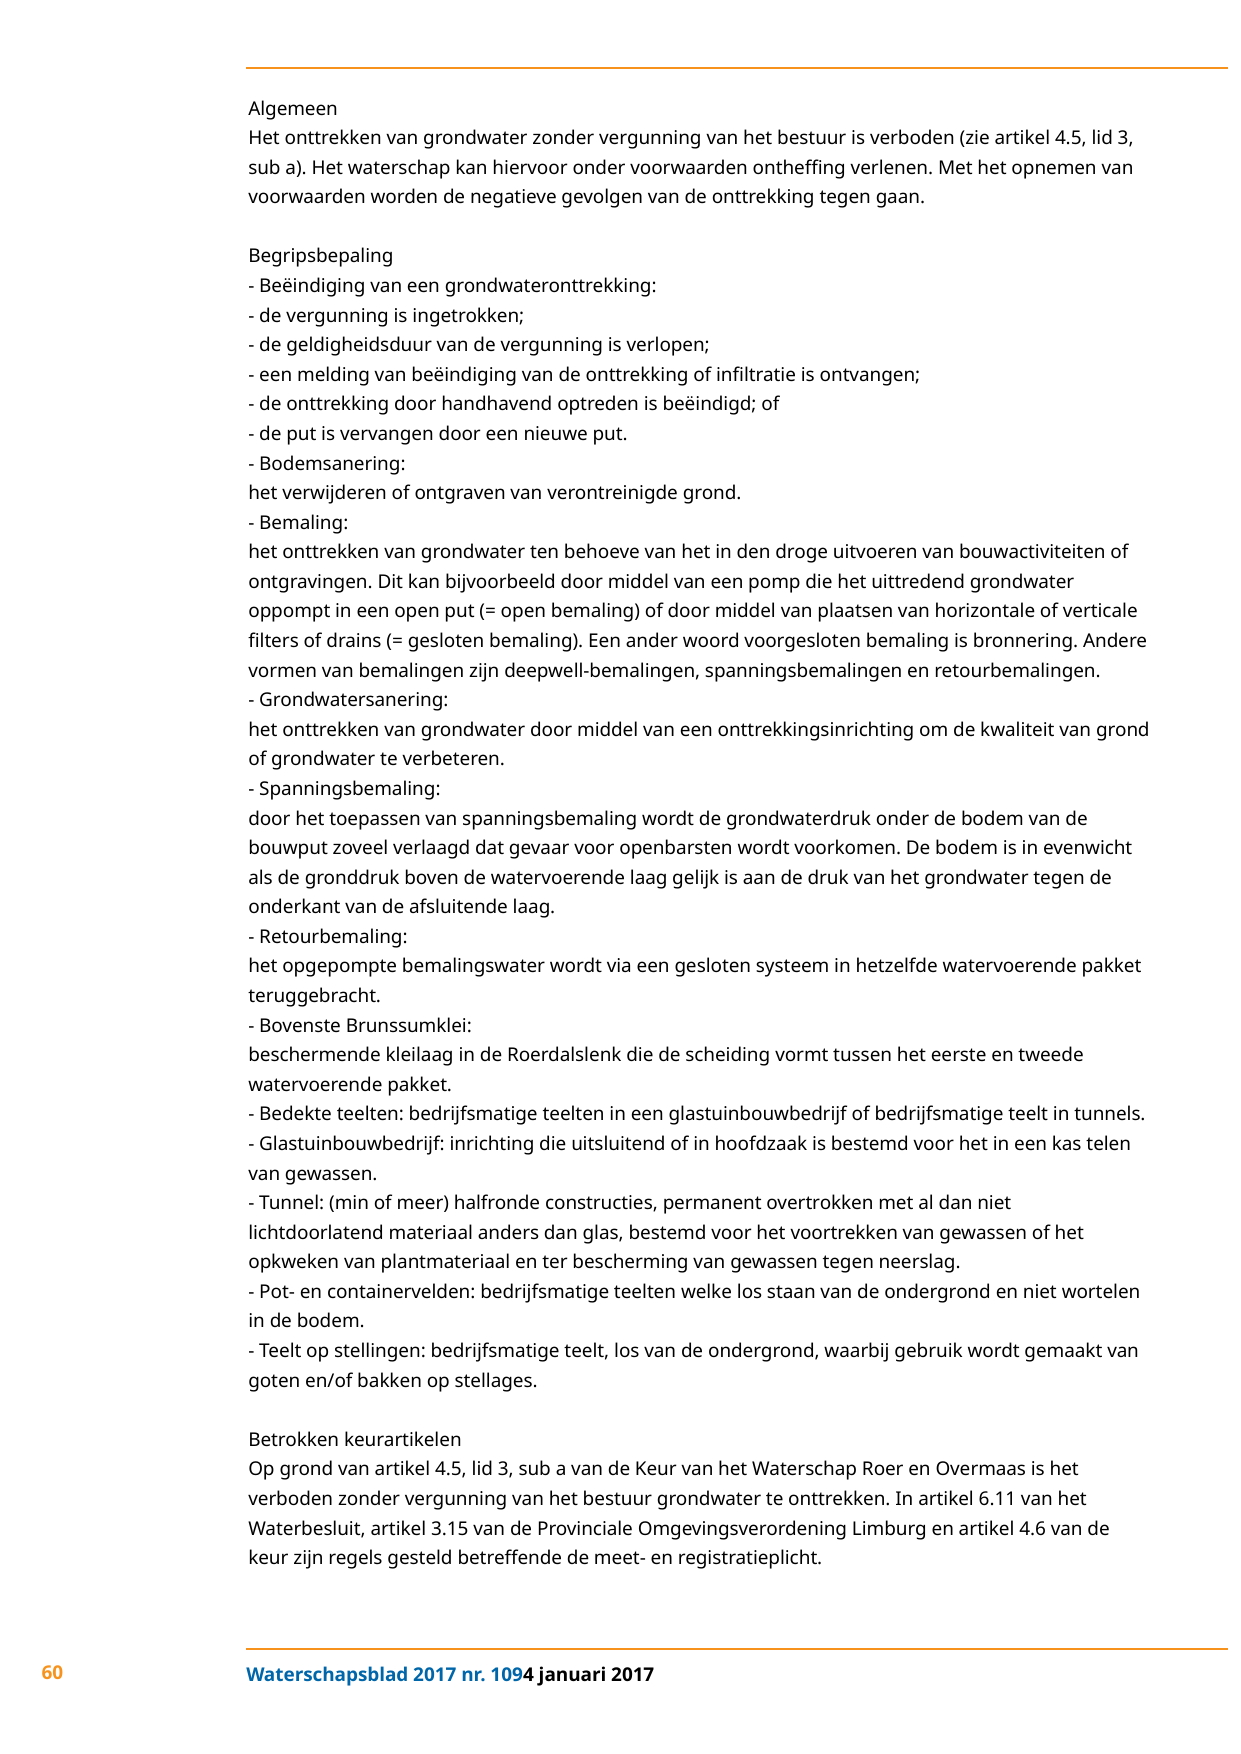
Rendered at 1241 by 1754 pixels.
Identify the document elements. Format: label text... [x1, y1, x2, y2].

text - Pot- en containervelden: bedrijfsmatige teelten welke los staan van de ondergrond en niet wortelen in de bodem. [248, 1278, 1152, 1333]
text - Glastuinbouwbedrijf: inrichting die uitsluitend of in hoofdzaak is bestemd voor het in een kas telen van gewassen. [248, 1130, 1152, 1186]
text - een melding van beëindiging van de onttrekking of infiltratie is ontvangen; [248, 361, 1152, 387]
text - Bovenste Brunssumklei: [248, 1012, 1152, 1038]
text Begripsbepaling [248, 243, 1152, 268]
text Algemeen [248, 95, 1152, 121]
text - de geldigheidsduur van de vergunning is verlopen; [248, 331, 1152, 357]
text Betrokken keurartikelen [248, 1426, 1152, 1452]
text - Retourbemaling: [248, 923, 1152, 949]
text Op grond van artikel 4.5, lid 3, sub a van de Keur van het Waterschap Roer en Overmaas is het verboden zonder vergunning van het bestuur grondwater te onttrekken. In artikel 6.11 van het Waterbesluit, artikel 3.15 van de Provinciale Omgevingsverordening Limburg en artikel 4.6 van de keur zijn regels gesteld betreffende de meet- en registratieplicht. [248, 1456, 1152, 1570]
text Het onttrekken van grondwater zonder vergunning van het bestuur is verboden (zie artikel 4.5, lid 3, sub a). Het waterschap kan hiervoor onder voorwaarden ontheffing verlenen. Met het opnemen van voorwaarden worden de negatieve gevolgen van de onttrekking tegen gaan. [248, 124, 1152, 209]
text - Bedekte teelten: bedrijfsmatige teelten in een glastuinbouwbedrijf of bedrijfsmatige teelt in tunnels. [248, 1101, 1152, 1126]
text het verwijderen of ontgraven van verontreinigde grond. [248, 479, 1152, 505]
text door het toepassen van spanningsbemaling wordt de grondwaterdruk onder de bodem van de bouwput zoveel verlaagd dat gevaar voor openbarsten wordt voorkomen. De bodem is in evenwicht als de gronddruk boven de watervoerende laag gelijk is aan de druk van het grondwater tegen de onderkant van de afsluitende laag. [248, 805, 1152, 919]
text - de put is vervangen door een nieuwe put. [248, 420, 1152, 446]
text - Teelt op stellingen: bedrijfsmatige teelt, los van de ondergrond, waarbij gebruik wordt gemaakt van goten en/of bakken op stellages. [248, 1337, 1152, 1393]
text - Bemaling: [248, 509, 1152, 535]
text beschermende kleilaag in de Roerdalslenk die de scheiding vormt tussen het eerste en tweede watervoerende pakket. [248, 1041, 1152, 1097]
text - Beëindiging van een grondwateronttrekking: [248, 272, 1152, 298]
text het onttrekken van grondwater ten behoeve van het in den droge uitvoeren van bouwactiviteiten of ontgravingen. Dit kan bijvoorbeeld door middel van een pomp die het uittredend grondwater oppompt in een open put (= open bemaling) of door middel van plaatsen van horizontale of verticale filters of drains (= gesloten bemaling). Een ander woord voorgesloten bemaling is bronnering. Andere vormen van bemalingen zijn deepwell-bemalingen, spanningsbemalingen en retourbemalingen. [248, 538, 1152, 683]
picture [41, 47, 231, 172]
text het onttrekken van grondwater door middel van een onttrekkingsinrichting om de kwaliteit van grond of grondwater te verbeteren. [248, 716, 1152, 771]
text - Grondwatersanering: [248, 686, 1152, 712]
text - Bodemsanering: [248, 450, 1152, 476]
text - de vergunning is ingetrokken; [248, 302, 1152, 328]
text - Spanningsbemaling: [248, 775, 1152, 801]
text - Tunnel: (min of meer) halfronde constructies, permanent overtrokken met al dan niet lichtdoorlatend materiaal anders dan glas, bestemd voor het voortrekken van gewassen of het opkweken van plantmateriaal en ter bescherming van gewassen tegen neerslag. [248, 1189, 1152, 1274]
text - de onttrekking door handhavend optreden is beëindigd; of [248, 391, 1152, 416]
text het opgepompte bemalingswater wordt via een gesloten systeem in hetzelfde watervoerende pakket teruggebracht. [248, 953, 1152, 1008]
